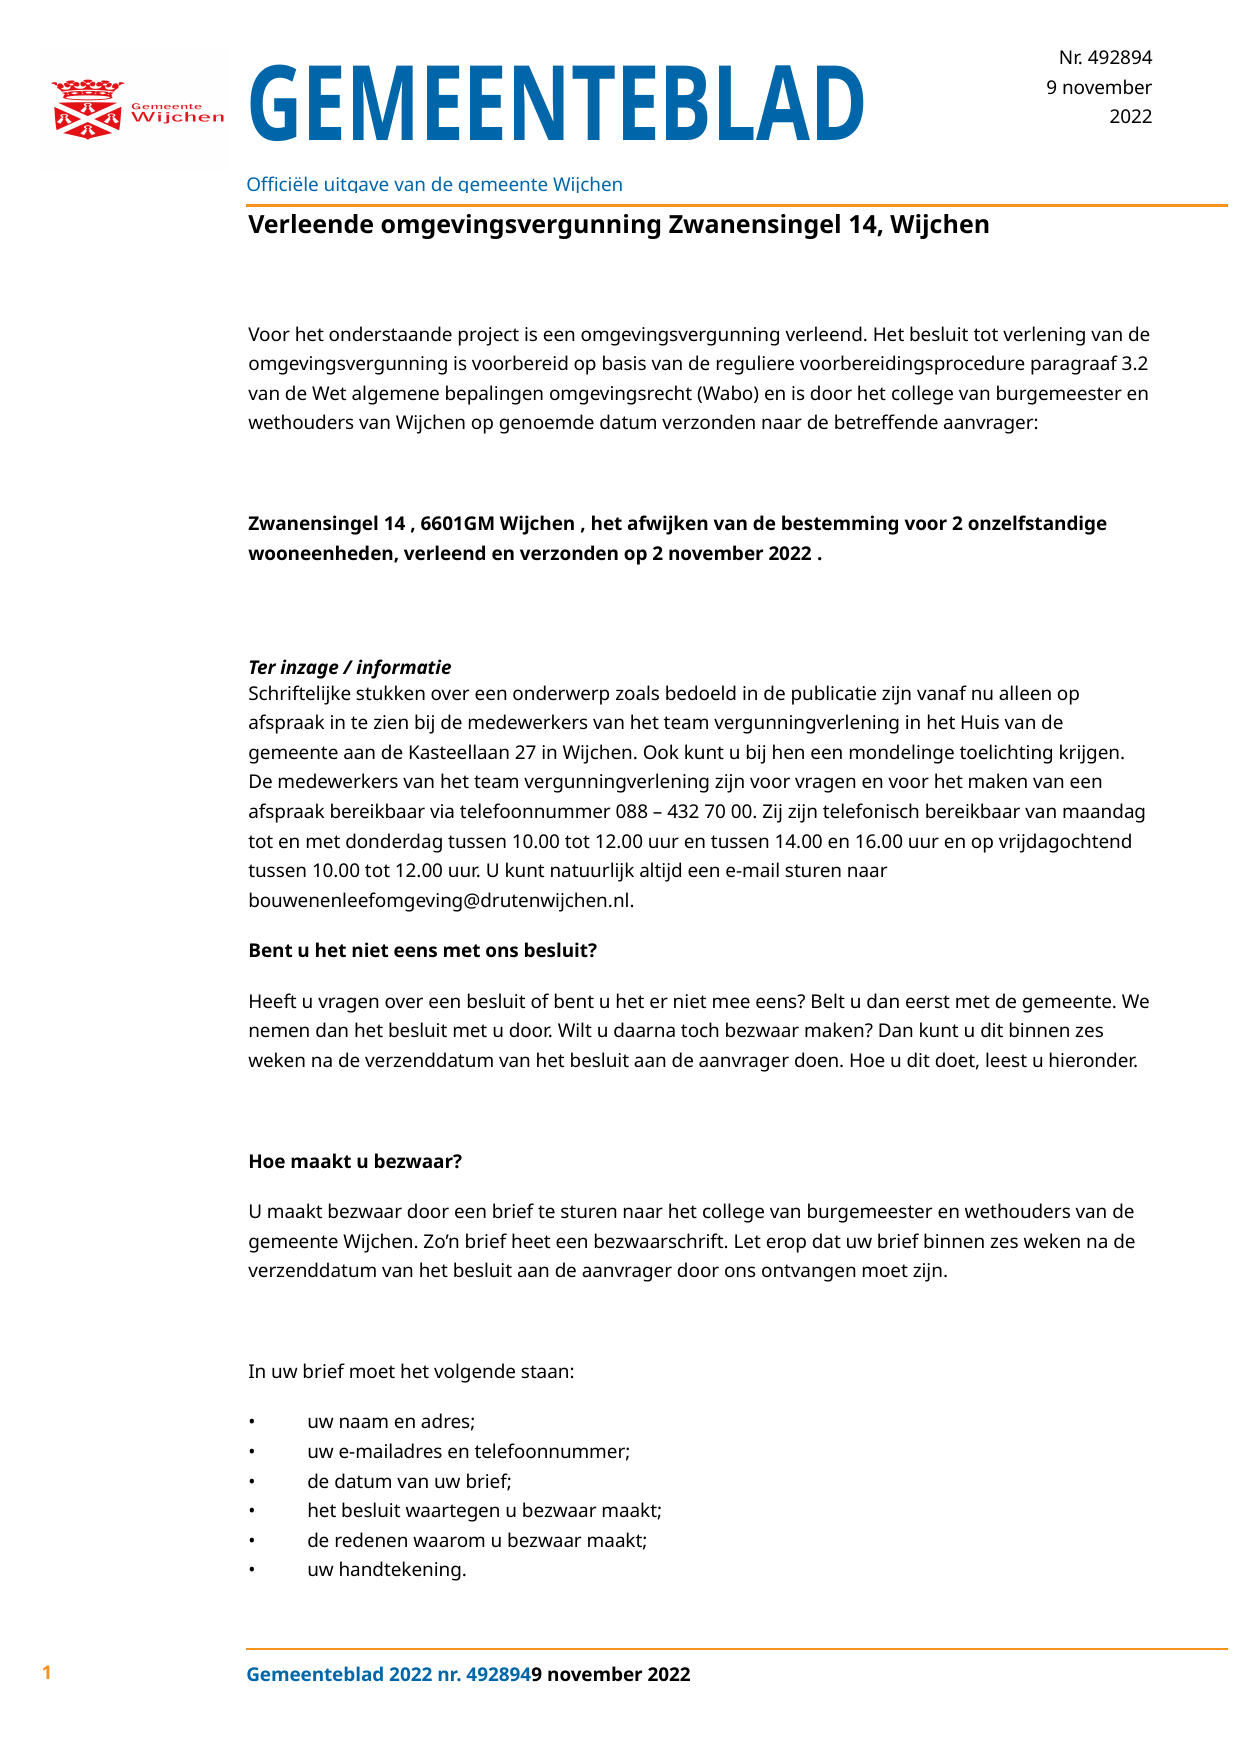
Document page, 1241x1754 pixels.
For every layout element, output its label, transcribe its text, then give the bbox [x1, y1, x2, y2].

text Zwanensingel 14 , 6601GM Wijchen , het afwijken van de bestemming voor 2 onzelfstandige wooneenheden, verleend en verzonden op 2 november 2022 . [248, 510, 1152, 566]
text Verleende omgevingsvergunning Zwanensingel 14, Wijchen [248, 207, 1152, 241]
text Heeft u vragen over een besluit of bent u het er niet mee eens? Belt u dan eerst met de gemeente. We nemen dan het besluit met u door. Wilt u daarna toch bezwaar maken? Dan kunt u dit binnen zes weken na de verzenddatum van het besluit aan de aanvrager doen. Hoe u dit doet, leest u hieronder. [248, 988, 1152, 1073]
text Bent u het niet eens met ons besluit? [248, 937, 1152, 963]
text Hoe maakt u bezwaar? [248, 1148, 1152, 1174]
text Voor het onderstaande project is een omgevingsvergunning verleend. Het besluit tot verlening van de omgevingsvergunning is voorbereid op basis van de reguliere voorbereidingsprocedure paragraaf 3.2 van de Wet algemene bepalingen omgevingsrecht (Wabo) en is door het college van burgemeester en wethouders van Wijchen op genoemde datum verzonden naar de betreffende aanvrager: [248, 321, 1152, 435]
list uw naam en adres; [248, 1409, 1152, 1434]
text In uw brief moet het volgende staan: [248, 1358, 1152, 1384]
list uw handtekening. [248, 1557, 1152, 1582]
text Ter inzage / informatie [248, 654, 1152, 680]
list het besluit waartegen u bezwaar maakt; [248, 1497, 1152, 1523]
picture [41, 47, 231, 172]
list de datum van uw brief; [248, 1468, 1152, 1494]
text U maakt bezwaar door een brief te sturen naar het college van burgemeester en wethouders van de gemeente Wijchen. Zo’n brief heet een bezwaarschrift. Let erop dat uw brief binnen zes weken na de verzenddatum van het besluit aan de aanvrager door ons ontvangen moet zijn. [248, 1198, 1152, 1283]
list uw e-mailadres en telefoonnummer; [248, 1438, 1152, 1464]
list de redenen waarom u bezwaar maakt; [248, 1527, 1152, 1553]
text Schriftelijke stukken over een onderwerp zoals bedoeld in de publicatie zijn vanaf nu alleen op afspraak in te zien bij de medewerkers van het team vergunningverlening in het Huis van de gemeente aan de Kasteellaan 27 in Wijchen. Ook kunt u bij hen een mondelinge toelichting krijgen. De medewerkers van het team vergunningverlening zijn voor vragen en voor het maken van een afspraak bereikbaar via telefoonnummer 088 – 432 70 00. Zij zijn telefonisch bereikbaar van maandag tot en met donderdag tussen 10.00 tot 12.00 uur en tussen 14.00 en 16.00 uur en op vrijdagochtend tussen 10.00 tot 12.00 uur. U kunt natuurlijk altijd een e-mail sturen naar bouwenenleefomgeving@drutenwijchen.nl. [248, 680, 1152, 913]
